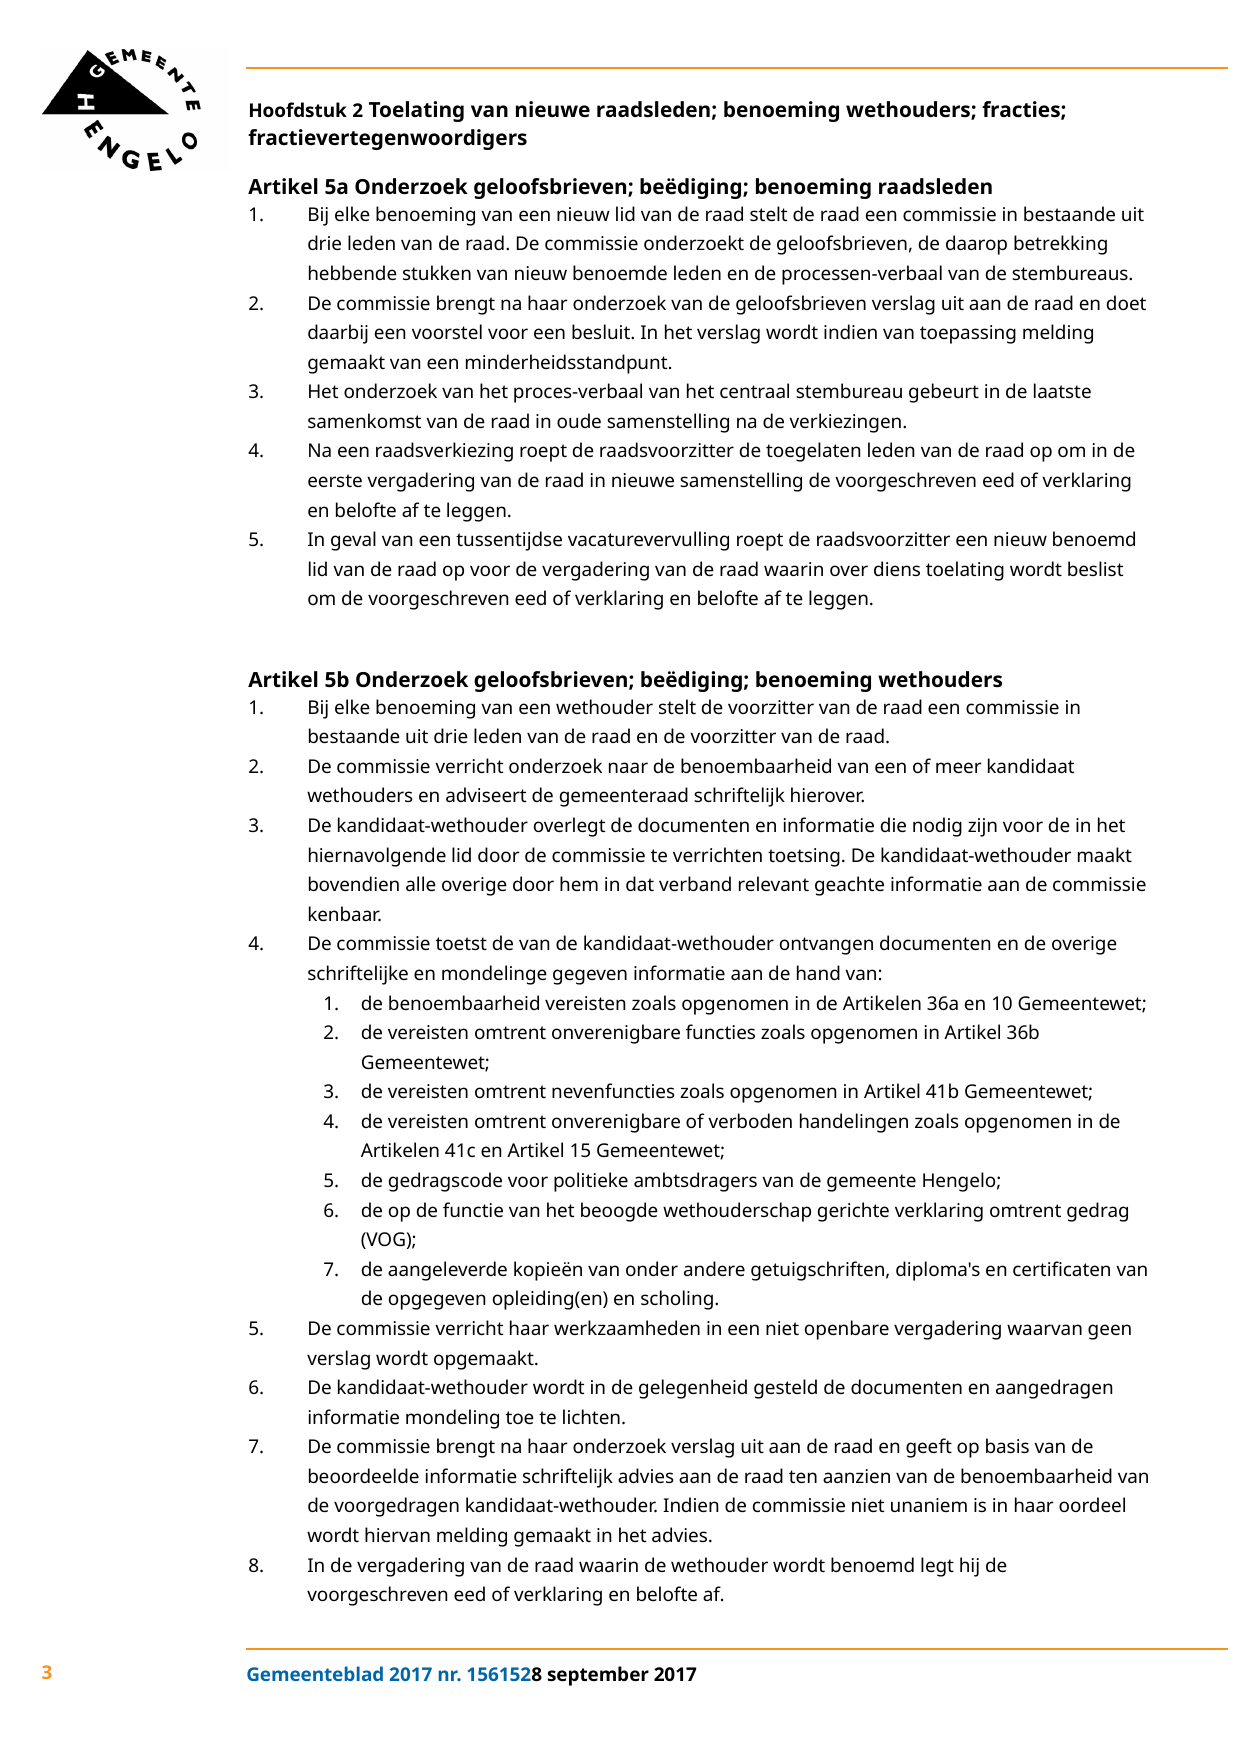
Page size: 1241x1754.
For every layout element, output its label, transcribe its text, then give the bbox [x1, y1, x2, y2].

list De commissie toetst de van de kandidaat-wethouder ontvangen documenten en de overige schriftelijke en mondelinge gegeven informatie aan de hand van: [248, 931, 1152, 986]
list De commissie verricht onderzoek naar de benoembaarheid van een of meer kandidaat wethouders en adviseert de gemeenteraad schriftelijk hierover. [248, 753, 1152, 808]
list In geval van een tussentijdse vacaturevervulling roept de raadsvoorzitter een nieuw benoemd lid van de raad op voor de vergadering van de raad waarin over diens toelating wordt beslist om de voorgeschreven eed of verklaring en belofte af te leggen. [248, 526, 1152, 611]
list In de vergadering van de raad waarin de wethouder wordt benoemd legt hij de voorgeschreven eed of verklaring en belofte af. [248, 1552, 1152, 1607]
list Bij elke benoeming van een nieuw lid van de raad stelt de raad een commissie in bestaande uit drie leden van de raad. De commissie onderzoekt de geloofsbrieven, de daarop betrekking hebbende stukken van nieuw benoemde leden en de processen-verbaal van de stembureaus. [248, 201, 1152, 286]
list de aangeleverde kopieën van onder andere getuigschriften, diploma's en certificaten van de opgegeven opleiding(en) en scholing. [323, 1256, 1152, 1311]
list Na een raadsverkiezing roept de raadsvoorzitter de toegelaten leden van de raad op om in de eerste vergadering van de raad in nieuwe samenstelling de voorgeschreven eed of verklaring en belofte af te leggen. [248, 438, 1152, 522]
list De kandidaat-wethouder wordt in de gelegenheid gesteld de documenten en aangedragen informatie mondeling toe te lichten. [248, 1374, 1152, 1430]
text Hoofdstuk 2 Toelating van nieuwe raadsleden; benoeming wethouders; fracties; fractievertegenwoordigers [248, 95, 1152, 152]
list de gedragscode voor politieke ambtsdragers van de gemeente Hengelo; [323, 1167, 1152, 1193]
list de vereisten omtrent onverenigbare of verboden handelingen zoals opgenomen in de Artikelen 41c en Artikel 15 Gemeentewet; [323, 1108, 1152, 1163]
list De commissie brengt na haar onderzoek van de geloofsbrieven verslag uit aan de raad en doet daarbij een voorstel voor een besluit. In het verslag wordt indien van toepassing melding gemaakt van een minderheidsstandpunt. [248, 290, 1152, 374]
list de vereisten omtrent onverenigbare functies zoals opgenomen in Artikel 36b Gemeentewet; [323, 1019, 1152, 1075]
list Het onderzoek van het proces-verbaal van het centraal stembureau gebeurt in de laatste samenkomst van de raad in oude samenstelling na de verkiezingen. [248, 378, 1152, 434]
picture [41, 47, 231, 172]
list De kandidaat-wethouder overlegt de documenten en informatie die nodig zijn voor de in het hiernavolgende lid door de commissie te verrichten toetsing. De kandidaat-wethouder maakt bovendien alle overige door hem in dat verband relevant geachte informatie aan de commissie kenbaar. [248, 812, 1152, 927]
list De commissie verricht haar werkzaamheden in een niet openbare vergadering waarvan geen verslag wordt opgemaakt. [248, 1315, 1152, 1371]
text Artikel 5a Onderzoek geloofsbrieven; beëdiging; benoeming raadsleden [248, 172, 1152, 201]
list de vereisten omtrent nevenfuncties zoals opgenomen in Artikel 41b Gemeentewet; [323, 1078, 1152, 1104]
text Artikel 5b Onderzoek geloofsbrieven; beëdiging; benoeming wethouders [248, 666, 1152, 694]
list de benoembaarheid vereisten zoals opgenomen in de Artikelen 36a en 10 Gemeentewet; [323, 990, 1152, 1016]
list Bij elke benoeming van een wethouder stelt de voorzitter van de raad een commissie in bestaande uit drie leden van de raad en de voorzitter van de raad. [248, 694, 1152, 749]
list de op de functie van het beoogde wethouderschap gerichte verklaring omtrent gedrag (VOG); [323, 1197, 1152, 1252]
list De commissie brengt na haar onderzoek verslag uit aan de raad en geeft op basis van de beoordeelde informatie schriftelijk advies aan de raad ten aanzien van de benoembaarheid van de voorgedragen kandidaat-wethouder. Indien de commissie niet unaniem is in haar oordeel wordt hiervan melding gemaakt in het advies. [248, 1433, 1152, 1548]
